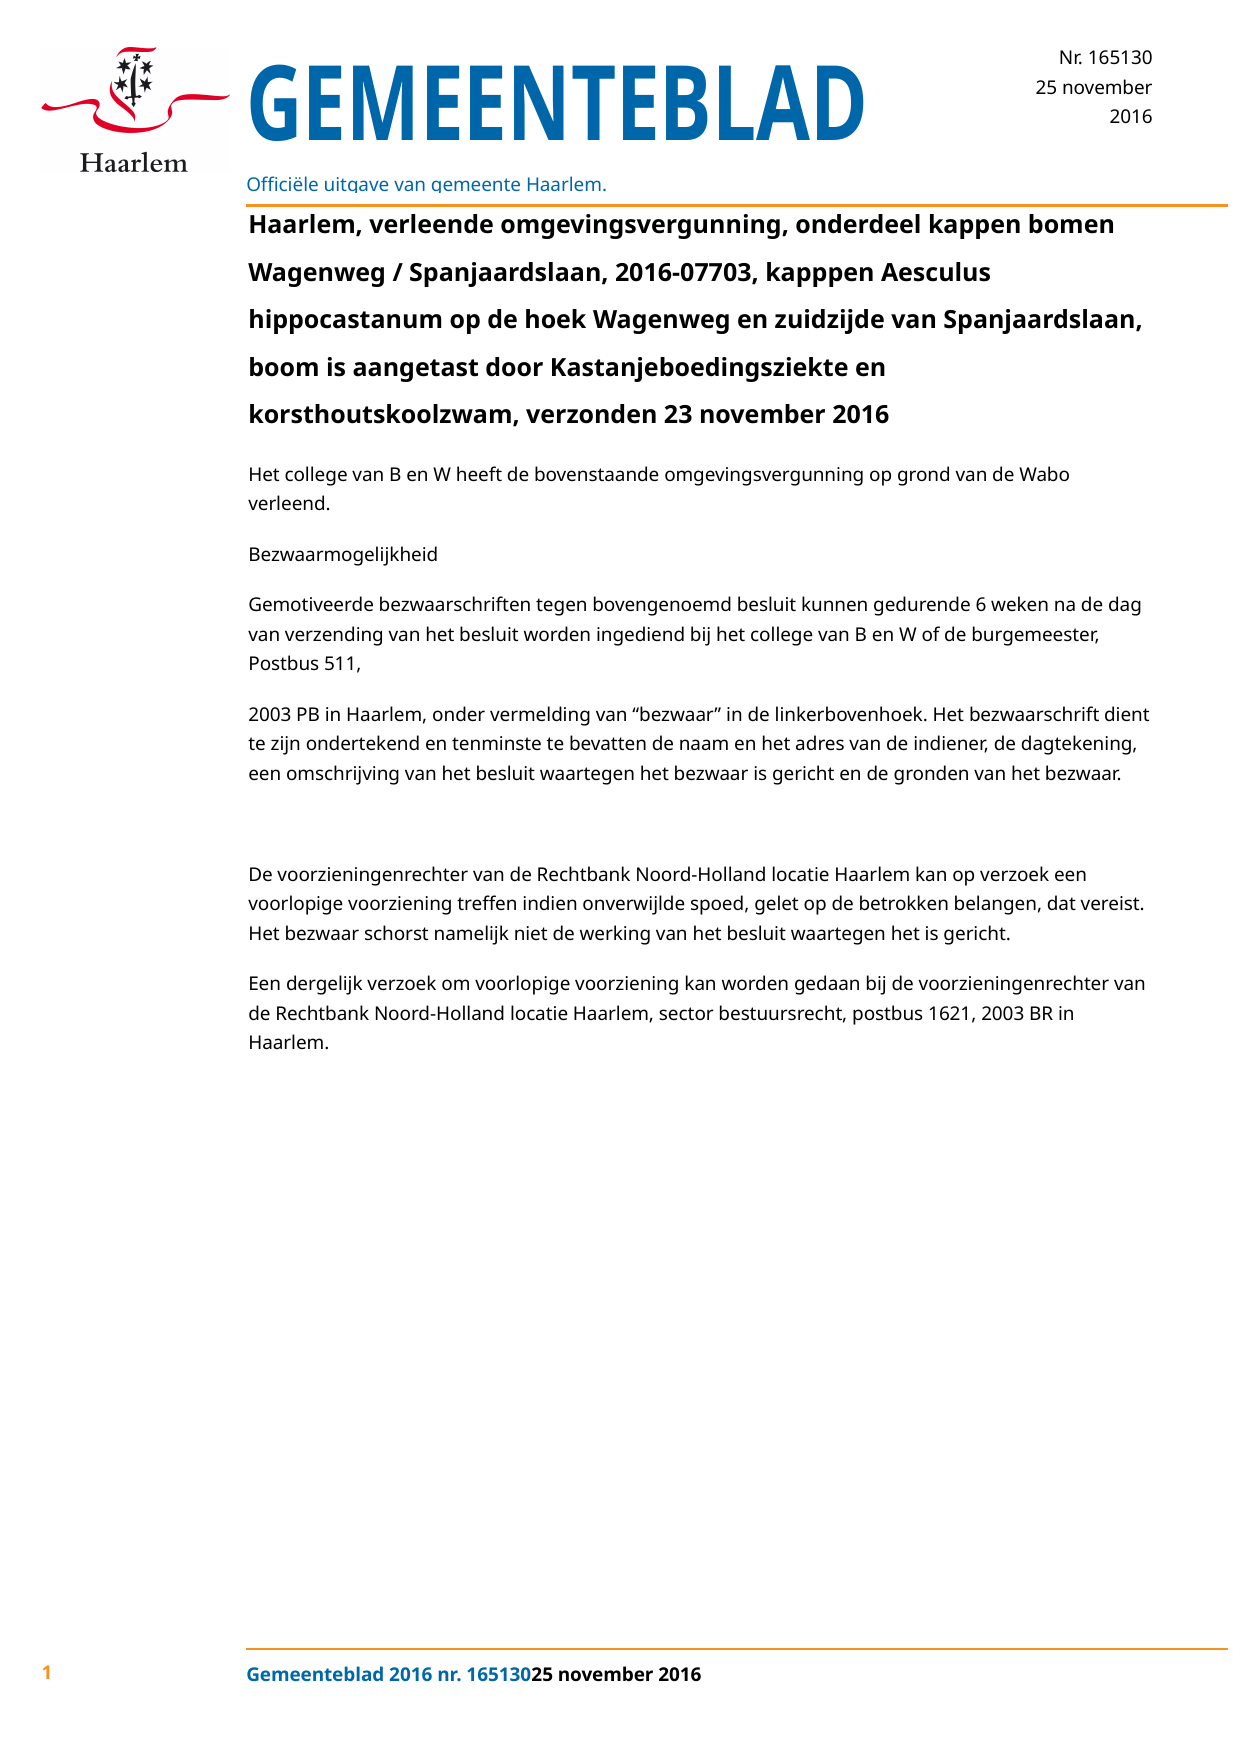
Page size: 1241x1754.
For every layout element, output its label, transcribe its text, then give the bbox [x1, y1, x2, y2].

picture [41, 47, 231, 172]
text De voorzieningenrechter van de Rechtbank Noord-Holland locatie Haarlem kan op verzoek een voorlopige voorziening treffen indien onverwijlde spoed, gelet op de betrokken belangen, dat vereist. Het bezwaar schorst namelijk niet de werking van het besluit waartegen het is gericht. [248, 861, 1152, 946]
text 2003 PB in Haarlem, onder vermelding van “bezwaar” in de linkerbovenhoek. Het bezwaarschrift dient te zijn ondertekend en tenminste te bevatten de naam en het adres van de indiener, de dagtekening, een omschrijving van het besluit waartegen het bezwaar is gericht en de gronden van het bezwaar. [248, 701, 1152, 786]
text Het college van B en W heeft de bovenstaande omgevingsvergunning op grond van de Wabo verleend. [248, 461, 1152, 516]
text Bezwaarmogelijkheid [248, 541, 1152, 566]
text Een dergelijk verzoek om voorlopige voorziening kan worden gedaan bij de voorzieningenrechter van de Rechtbank Noord-Holland locatie Haarlem, sector bestuursrecht, postbus 1621, 2003 BR in Haarlem. [248, 970, 1152, 1055]
text Haarlem, verleende omgevingsvergunning, onderdeel kappen bomen Wagenweg / Spanjaardslaan, 2016-07703, kapppen Aesculus hippocastanum op de hoek Wagenweg en zuidzijde van Spanjaardslaan, boom is aangetast door Kastanjeboedingsziekte en korsthoutskoolzwam, verzonden 23 november 2016 [248, 207, 1152, 431]
text Gemotiveerde bezwaarschriften tegen bovengenoemd besluit kunnen gedurende 6 weken na de dag van verzending van het besluit worden ingediend bij het college van B en W of de burgemeester, Postbus 511, [248, 591, 1152, 676]
